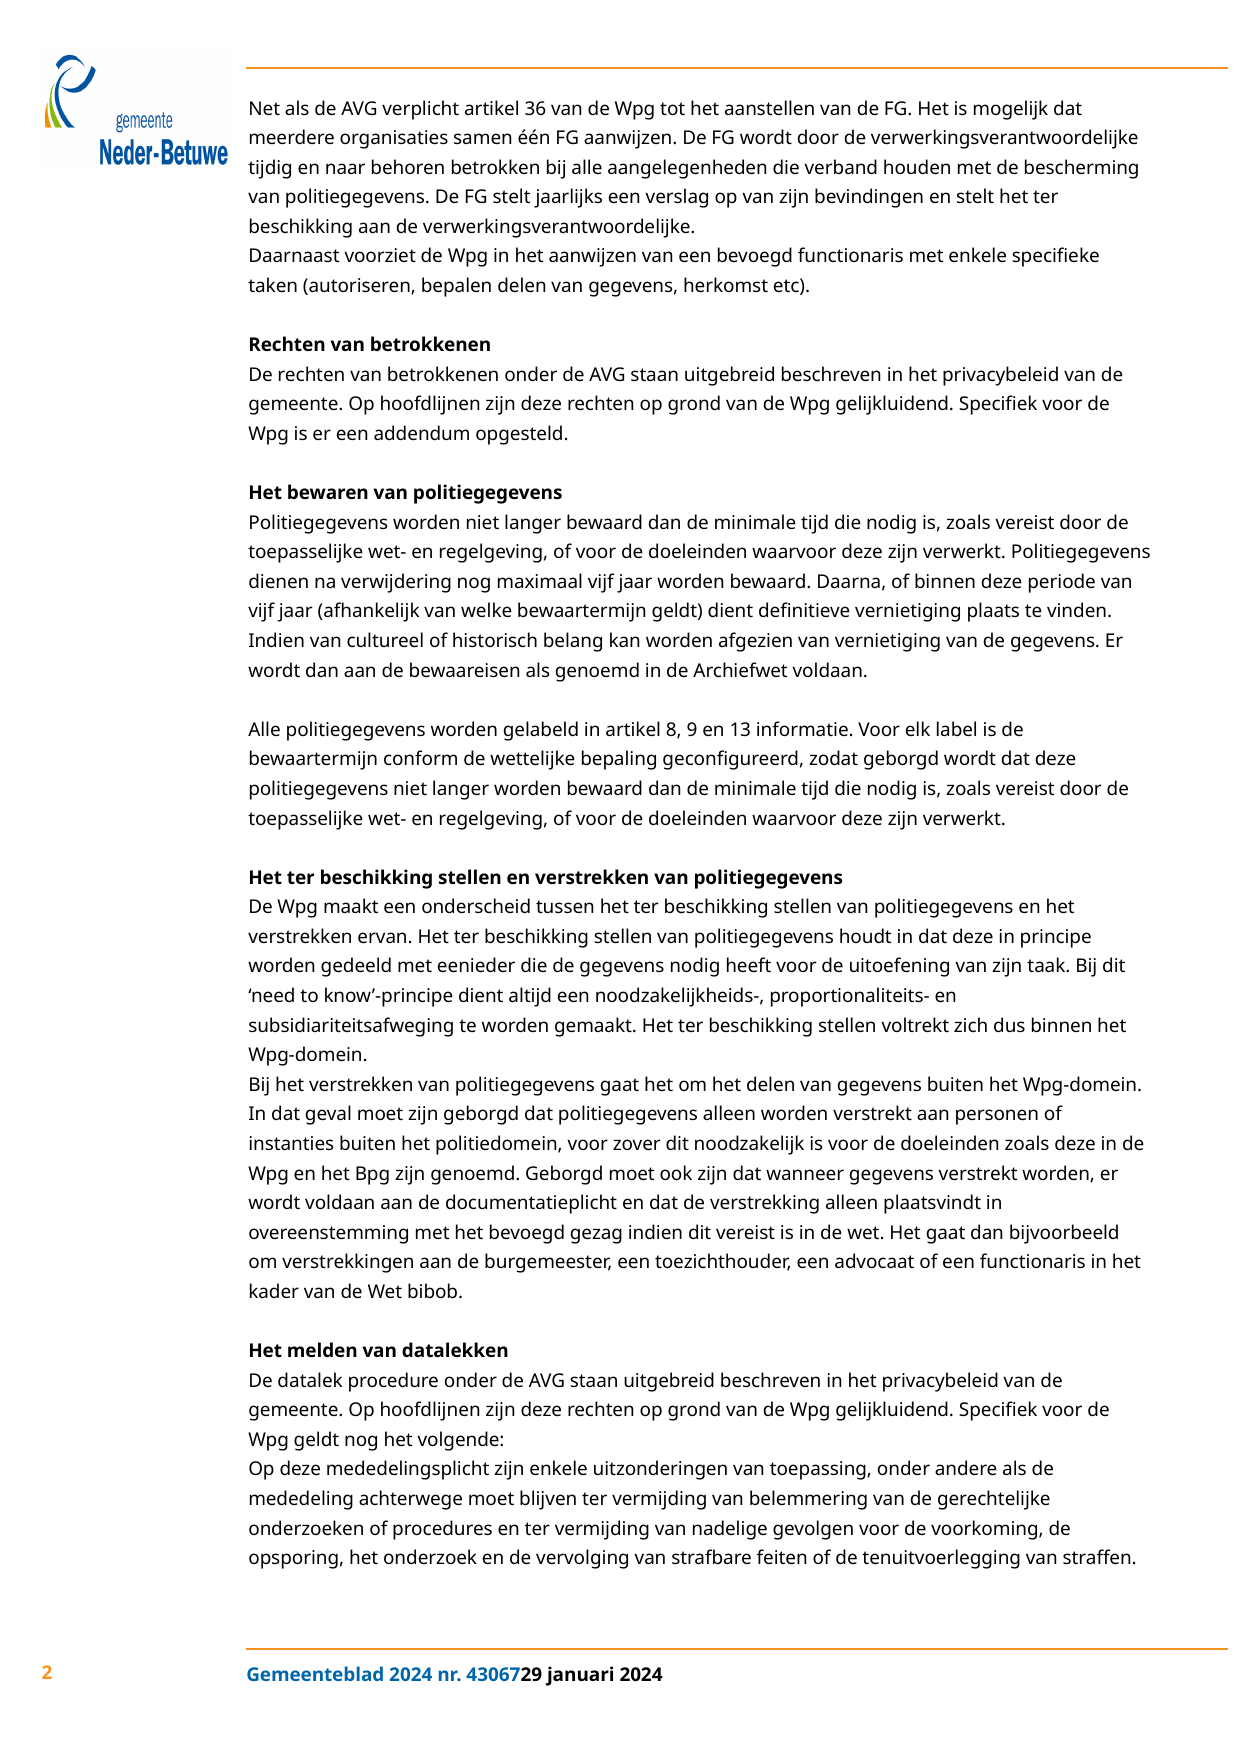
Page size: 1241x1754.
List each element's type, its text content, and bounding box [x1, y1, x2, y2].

text Rechten van betrokkenen [248, 331, 1152, 357]
text Het ter beschikking stellen en verstrekken van politiegegevens [248, 864, 1152, 890]
text Bij het verstrekken van politiegegevens gaat het om het delen van gegevens buiten het Wpg-domein. In dat geval moet zijn geborgd dat politiegegevens alleen worden verstrekt aan personen of instanties buiten het politiedomein, voor zover dit noodzakelijk is voor de doeleinden zoals deze in de Wpg en het Bpg zijn genoemd. Geborgd moet ook zijn dat wanneer gegevens verstrekt worden, er wordt voldaan aan de documentatieplicht en dat de verstrekking alleen plaatsvindt in overeenstemming met het bevoegd gezag indien dit vereist is in de wet. Het gaat dan bijvoorbeeld om verstrekkingen aan de burgemeester, een toezichthouder, een advocaat of een functionaris in het kader van de Wet bibob. [248, 1071, 1152, 1304]
text Het bewaren van politiegegevens [248, 479, 1152, 505]
text Net als de AVG verplicht artikel 36 van de Wpg tot het aanstellen van de FG. Het is mogelijk dat meerdere organisaties samen één FG aanwijzen. De FG wordt door de verwerkingsverantwoordelijke tijdig en naar behoren betrokken bij alle aangelegenheden die verband houden met de bescherming van politiegegevens. De FG stelt jaarlijks een verslag op van zijn bevindingen en stelt het ter beschikking aan de verwerkingsverantwoordelijke. [248, 95, 1152, 239]
text Alle politiegegevens worden gelabeld in artikel 8, 9 en 13 informatie. Voor elk label is de bewaartermijn conform de wettelijke bepaling geconfigureerd, zodat geborgd wordt dat deze politiegegevens niet langer worden bewaard dan de minimale tijd die nodig is, zoals vereist door de toepasselijke wet- en regelgeving, of voor de doeleinden waarvoor deze zijn verwerkt. [248, 716, 1152, 831]
text Op deze mededelingsplicht zijn enkele uitzonderingen van toepassing, onder andere als de mededeling achterwege moet blijven ter vermijding van belemmering van de gerechtelijke onderzoeken of procedures en ter vermijding van nadelige gevolgen voor de voorkoming, de opsporing, het onderzoek en de vervolging van strafbare feiten of de tenuitvoerlegging van straffen. [248, 1456, 1152, 1570]
text De datalek procedure onder de AVG staan uitgebreid beschreven in het privacybeleid van de gemeente. Op hoofdlijnen zijn deze rechten op grond van de Wpg gelijkluidend. Specifiek voor de Wpg geldt nog het volgende: [248, 1367, 1152, 1452]
text De rechten van betrokkenen onder de AVG staan uitgebreid beschreven in het privacybeleid van de gemeente. Op hoofdlijnen zijn deze rechten op grond van de Wpg gelijkluidend. Specifiek voor de Wpg is er een addendum opgesteld. [248, 361, 1152, 446]
text Politiegegevens worden niet langer bewaard dan de minimale tijd die nodig is, zoals vereist door de toepasselijke wet- en regelgeving, of voor de doeleinden waarvoor deze zijn verwerkt. Politiegegevens dienen na verwijdering nog maximaal vijf jaar worden bewaard. Daarna, of binnen deze periode van vijf jaar (afhankelijk van welke bewaartermijn geldt) dient definitieve vernietiging plaats te vinden. Indien van cultureel of historisch belang kan worden afgezien van vernietiging van de gegevens. Er wordt dan aan de bewaareisen als genoemd in de Archiefwet voldaan. [248, 509, 1152, 683]
text Daarnaast voorziet de Wpg in het aanwijzen van een bevoegd functionaris met enkele specifieke taken (autoriseren, bepalen delen van gegevens, herkomst etc). [248, 243, 1152, 298]
text De Wpg maakt een onderscheid tussen het ter beschikking stellen van politiegegevens en het verstrekken ervan. Het ter beschikking stellen van politiegegevens houdt in dat deze in principe worden gedeeld met eenieder die de gegevens nodig heeft voor de uitoefening van zijn taak. Bij dit ‘need to know’-principe dient altijd een noodzakelijkheids-, proportionaliteits- en subsidiariteitsafweging te worden gemaakt. Het ter beschikking stellen voltrekt zich dus binnen het Wpg-domein. [248, 893, 1152, 1067]
picture [41, 47, 231, 172]
text Het melden van datalekken [248, 1337, 1152, 1363]
